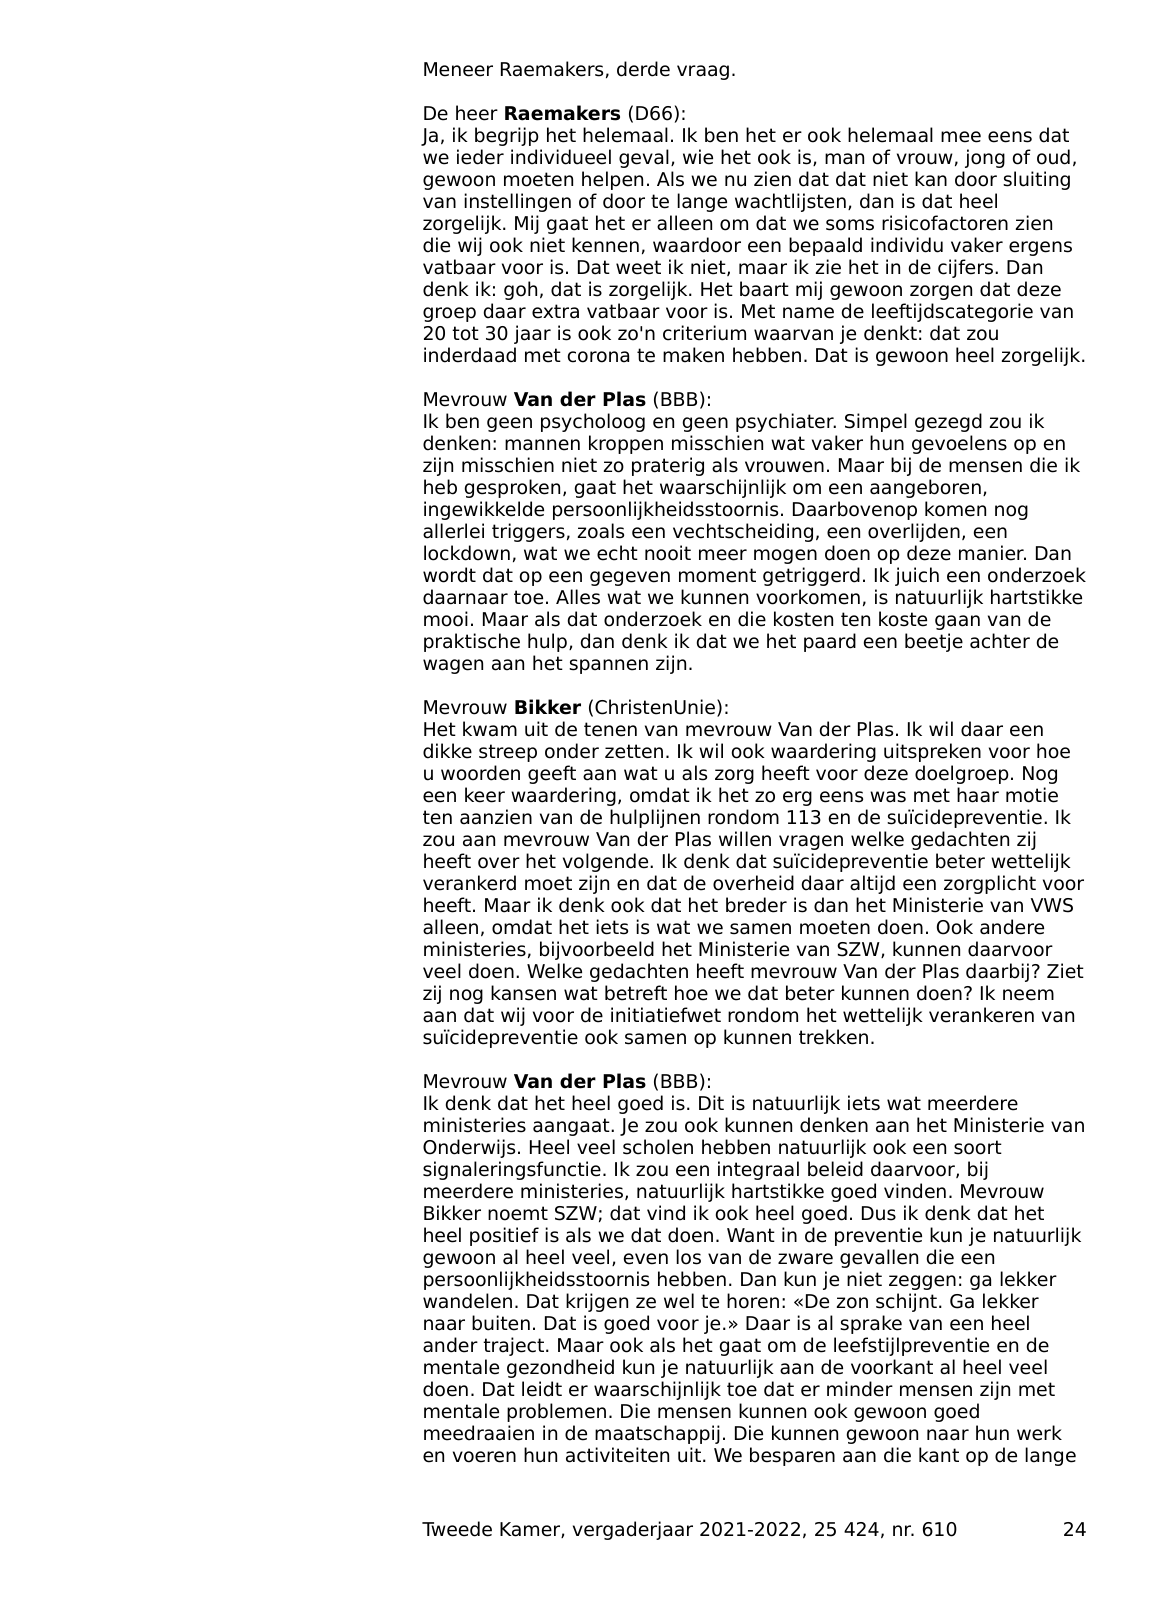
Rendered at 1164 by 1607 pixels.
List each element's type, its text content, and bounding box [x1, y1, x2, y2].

text Mevrouw Van der Plas (BBB): [422, 389, 1087, 411]
text Mevrouw Van der Plas (BBB): [422, 1071, 1087, 1093]
text Meneer Raemakers, derde vraag. [422, 59, 1087, 81]
text Ja, ik begrijp het helemaal. Ik ben het er ook helemaal mee eens dat we ieder individueel geval, wie het ook is, man of vrouw, jong of oud, gewoon moeten helpen. Als we nu zien dat dat niet kan door sluiting van instellingen of door te lange wachtlijsten, dan is dat heel zorgelijk. Mij gaat het er alleen om dat we soms risicofactoren zien die wij ook niet kennen, waardoor een bepaald individu vaker ergens vatbaar voor is. Dat weet ik niet, maar ik zie het in de cijfers. Dan denk ik: goh, dat is zorgelijk. Het baart mij gewoon zorgen dat deze groep daar extra vatbaar voor is. Met name de leeftijdscategorie van 20 tot 30 jaar is ook zo'n criterium waarvan je denkt: dat zou inderdaad met corona te maken hebben. Dat is gewoon heel zorgelijk. [422, 125, 1087, 367]
text Mevrouw Bikker (ChristenUnie): [422, 697, 1087, 719]
text Ik ben geen psycholoog en geen psychiater. Simpel gezegd zou ik denken: mannen kroppen misschien wat vaker hun gevoelens op en zijn misschien niet zo praterig als vrouwen. Maar bij de mensen die ik heb gesproken, gaat het waarschijnlijk om een aangeboren, ingewikkelde persoonlijkheidsstoornis. Daarbovenop komen nog allerlei triggers, zoals een vechtscheiding, een overlijden, een lockdown, wat we echt nooit meer mogen doen op deze manier. Dan wordt dat op een gegeven moment getriggerd. Ik juich een onderzoek daarnaar toe. Alles wat we kunnen voorkomen, is natuurlijk hartstikke mooi. Maar als dat onderzoek en die kosten ten koste gaan van de praktische hulp, dan denk ik dat we het paard een beetje achter de wagen aan het spannen zijn. [422, 411, 1087, 675]
text Het kwam uit de tenen van mevrouw Van der Plas. Ik wil daar een dikke streep onder zetten. Ik wil ook waardering uitspreken voor hoe u woorden geeft aan wat u als zorg heeft voor deze doelgroep. Nog een keer waardering, omdat ik het zo erg eens was met haar motie ten aanzien van de hulplijnen rondom 113 en de suïcidepreventie. Ik zou aan mevrouw Van der Plas willen vragen welke gedachten zij heeft over het volgende. Ik denk dat suïcidepreventie beter wettelijk verankerd moet zijn en dat de overheid daar altijd een zorgplicht voor heeft. Maar ik denk ook dat het breder is dan het Ministerie van VWS alleen, omdat het iets is wat we samen moeten doen. Ook andere ministeries, bijvoorbeeld het Ministerie van SZW, kunnen daarvoor veel doen. Welke gedachten heeft mevrouw Van der Plas daarbij? Ziet zij nog kansen wat betreft hoe we dat beter kunnen doen? Ik neem aan dat wij voor de initiatiefwet rondom het wettelijk verankeren van suïcidepreventie ook samen op kunnen trekken. [422, 719, 1087, 1049]
text De heer Raemakers (D66): [422, 103, 1087, 125]
text Ik denk dat het heel goed is. Dit is natuurlijk iets wat meerdere ministeries aangaat. Je zou ook kunnen denken aan het Ministerie van Onderwijs. Heel veel scholen hebben natuurlijk ook een soort signaleringsfunctie. Ik zou een integraal beleid daarvoor, bij meerdere ministeries, natuurlijk hartstikke goed vinden. Mevrouw Bikker noemt SZW; dat vind ik ook heel goed. Dus ik denk dat het heel positief is als we dat doen. Want in de preventie kun je natuurlijk gewoon al heel veel, even los van de zware gevallen die een persoonlijkheidsstoornis hebben. Dan kun je niet zeggen: ga lekker wandelen. Dat krijgen ze wel te horen: «De zon schijnt. Ga lekker naar buiten. Dat is goed voor je.» Daar is al sprake van een heel ander traject. Maar ook als het gaat om de leefstijlpreventie en de mentale gezondheid kun je natuurlijk aan de voorkant al heel veel doen. Dat leidt er waarschijnlijk toe dat er minder mensen zijn met mentale problemen. Die mensen kunnen ook gewoon goed meedraaien in de maatschappij. Die kunnen gewoon naar hun werk en voeren hun activiteiten uit. We besparen aan die kant op de lange [422, 1093, 1087, 1467]
